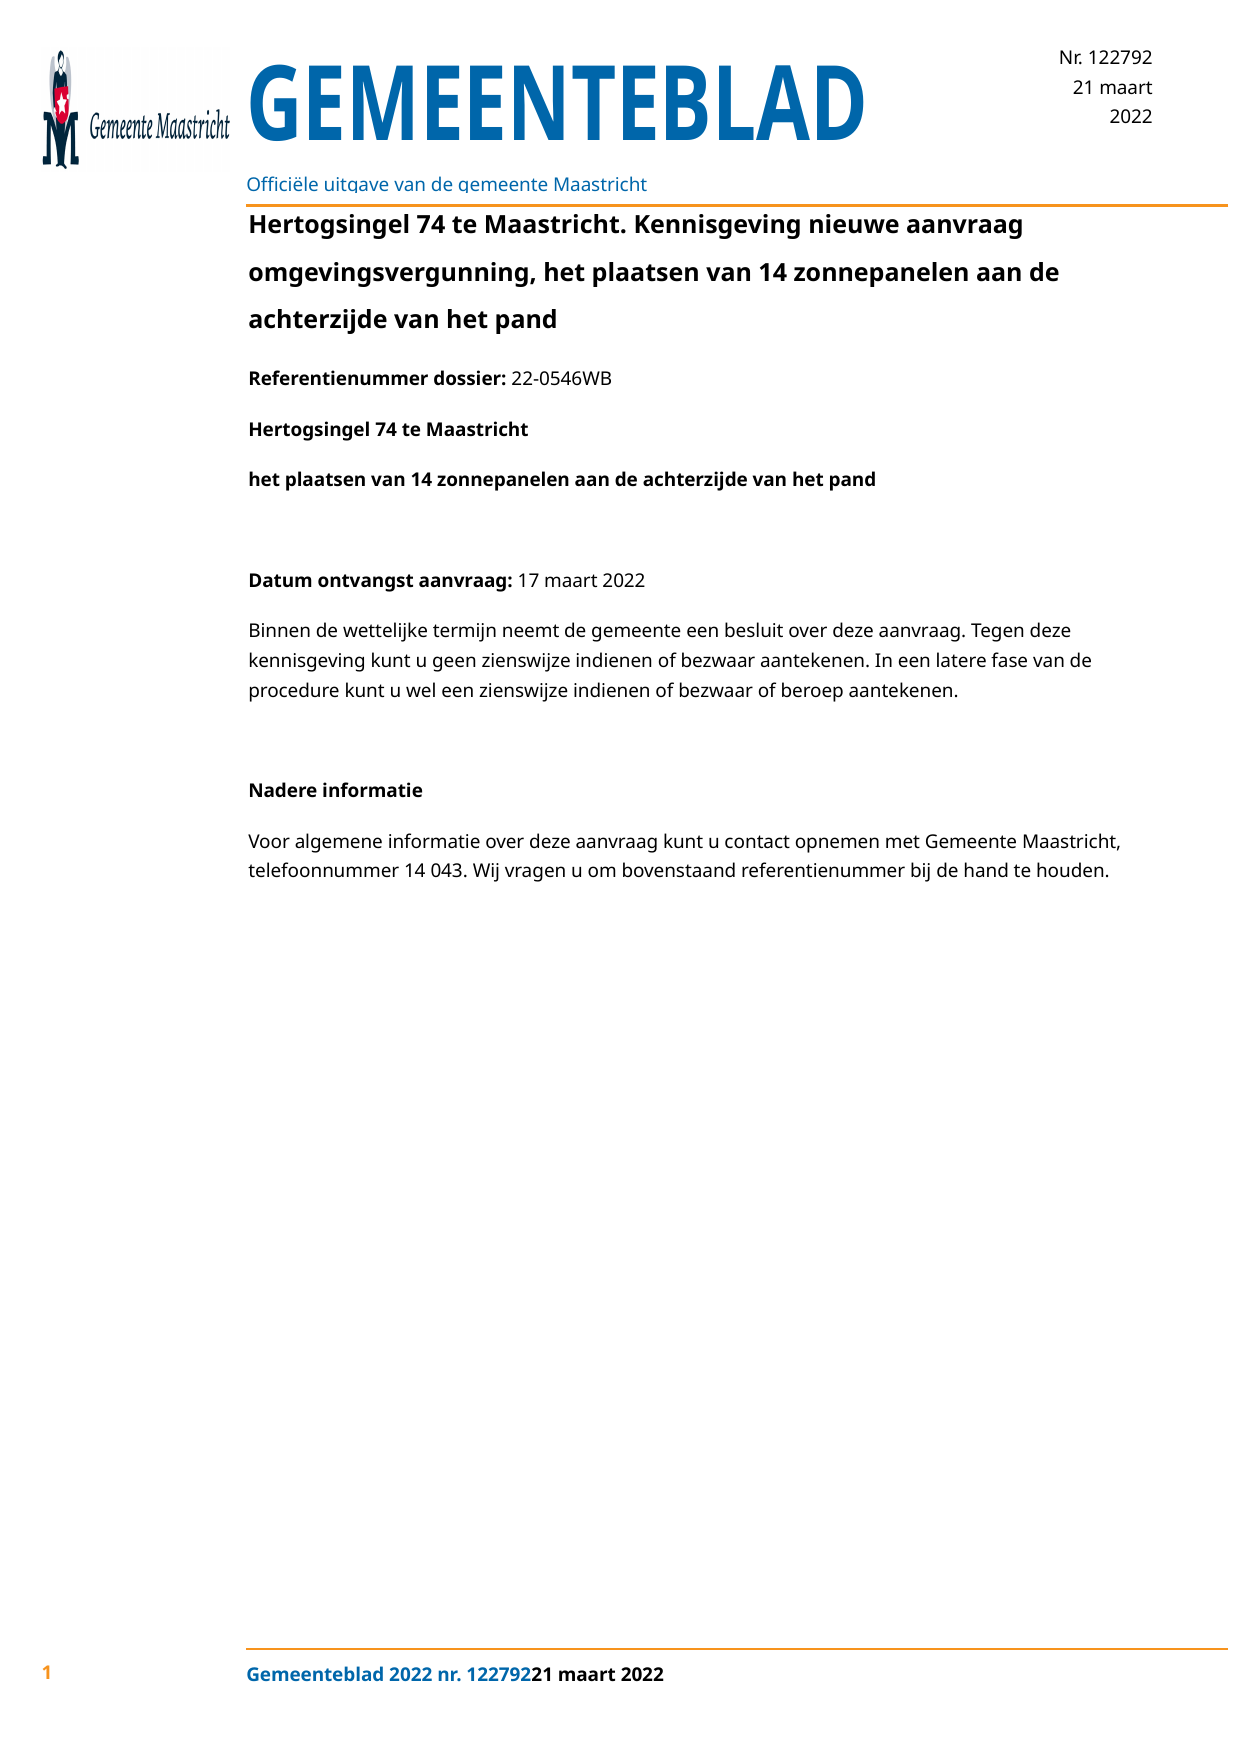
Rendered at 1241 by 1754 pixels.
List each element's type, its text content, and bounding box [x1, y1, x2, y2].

text Referentienummer dossier: 22-0546WB [248, 366, 1152, 391]
text Datum ontvangst aanvraag: 17 maart 2022 [248, 567, 1152, 593]
picture [41, 47, 231, 172]
text Hertogsingel 74 te Maastricht. Kennisgeving nieuwe aanvraag omgevingsvergunning, het plaatsen van 14 zonnepanelen aan de achterzijde van het pand [248, 207, 1152, 336]
text Voor algemene informatie over deze aanvraag kunt u contact opnemen met Gemeente Maastricht, telefoonnummer 14 043. Wij vragen u om bovenstaand referentienummer bij de hand te houden. [248, 828, 1152, 883]
text Nadere informatie [248, 778, 1152, 803]
text Binnen de wettelijke termijn neemt de gemeente een besluit over deze aanvraag. Tegen deze kennisgeving kunt u geen zienswijze indienen of bezwaar aantekenen. In een latere fase van de procedure kunt u wel een zienswijze indienen of bezwaar of beroep aantekenen. [248, 618, 1152, 702]
text het plaatsen van 14 zonnepanelen aan de achterzijde van het pand [248, 466, 1152, 492]
text Hertogsingel 74 te Maastricht [248, 416, 1152, 442]
